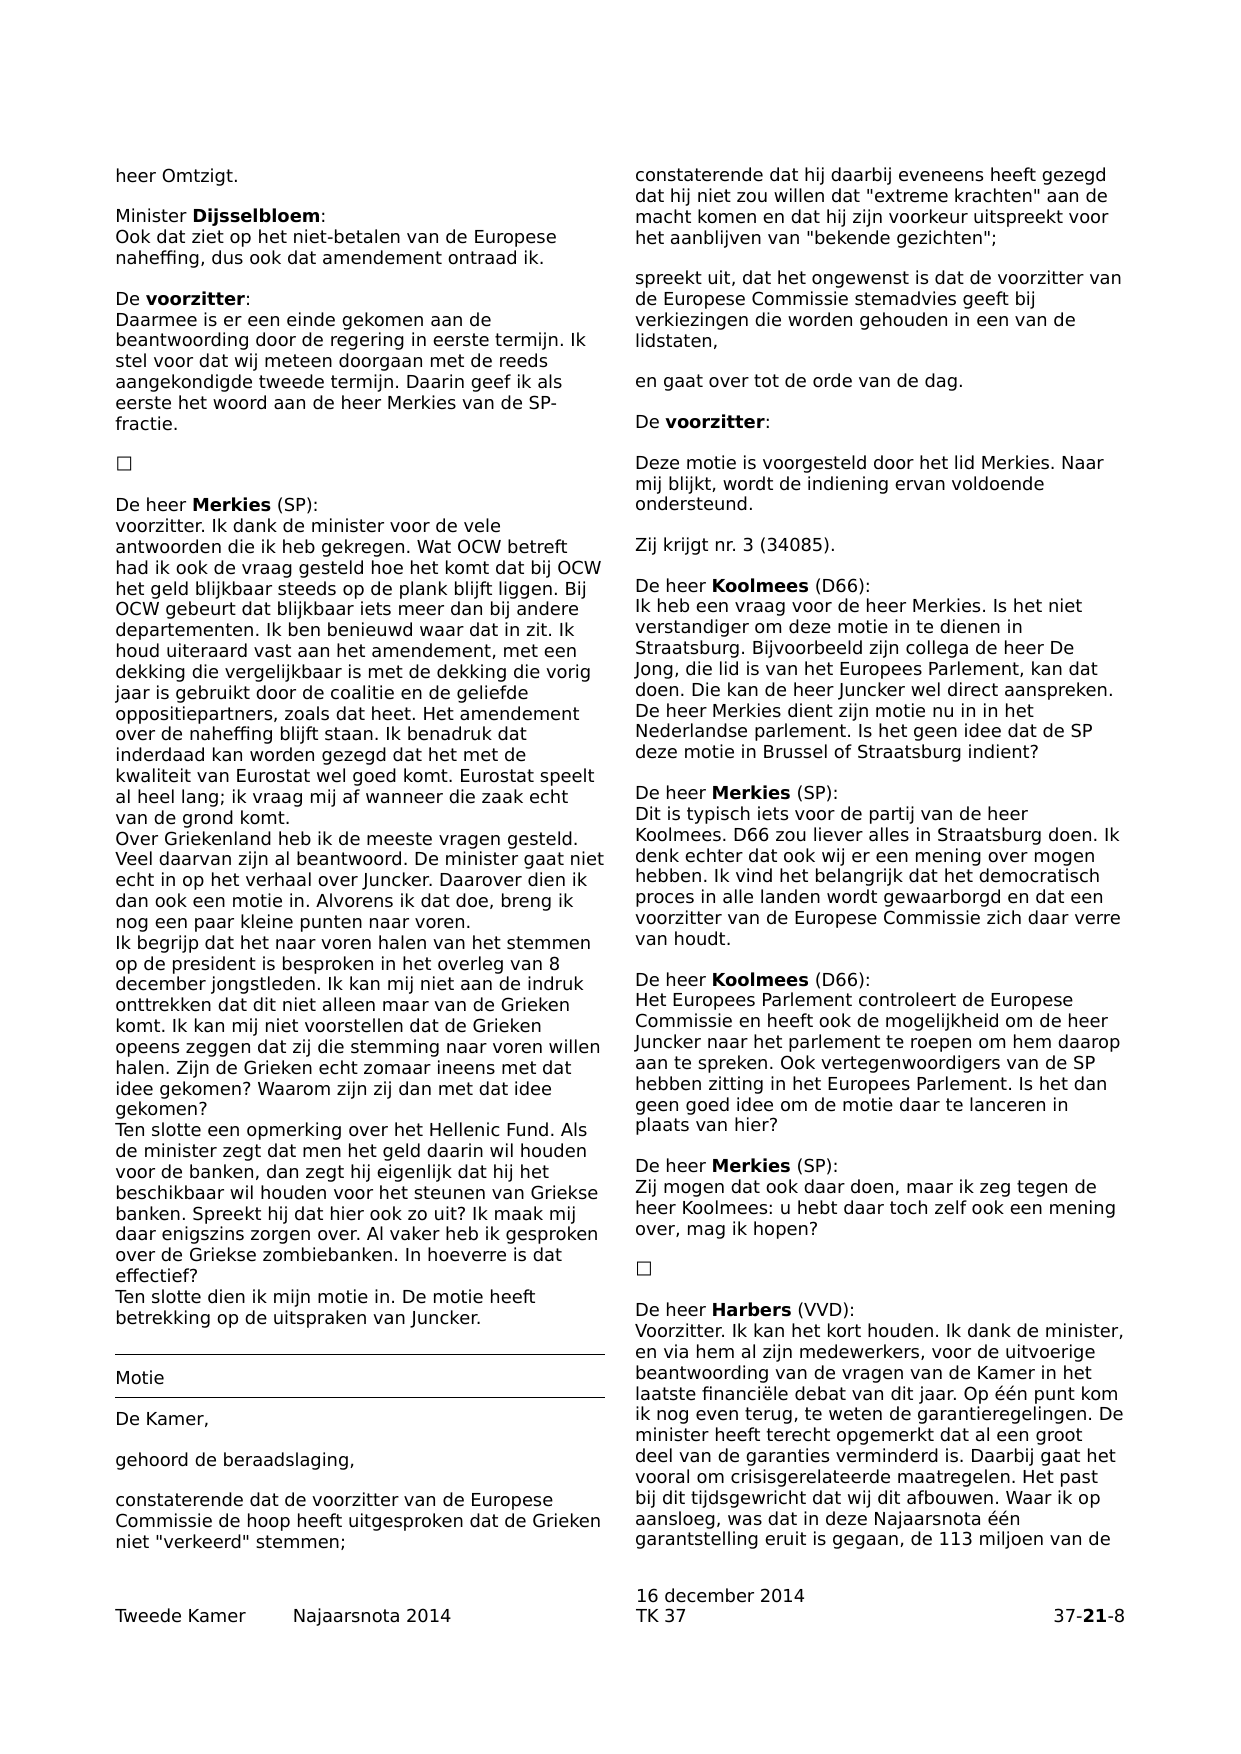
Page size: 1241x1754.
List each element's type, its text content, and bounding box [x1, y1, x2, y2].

text De voorzitter: [635, 412, 1125, 433]
text Ik heb een vraag voor de heer Merkies. Is het niet verstandiger om deze motie in te dienen in Straatsburg. Bijvoorbeeld zijn collega de heer De Jong, die lid is van het Europees Parlement, kan dat doen. Die kan de heer Juncker wel direct aanspreken. De heer Merkies dient zijn motie nu in in het Nederlandse parlement. Is het geen idee dat de SP deze motie in Brussel of Straatsburg indient? [635, 596, 1125, 763]
text De heer Merkies (SP): [635, 1156, 1125, 1177]
text Zij mogen dat ook daar doen, maar ik zeg tegen de heer Koolmees: u hebt daar toch zelf ook een mening over, mag ik hopen? [635, 1177, 1125, 1239]
text Deze motie is voorgesteld door het lid Merkies. Naar mij blijkt, wordt de indiening ervan voldoende ondersteund. [635, 453, 1125, 515]
text De heer Merkies (SP): [115, 495, 605, 516]
text De heer Koolmees (D66): [635, 576, 1125, 596]
text Ook dat ziet op het niet-betalen van de Europese naheffing, dus ook dat amendement ontraad ik. [115, 227, 605, 268]
text heer Omtzigt. [115, 165, 605, 186]
text Ten slotte dien ik mijn motie in. De motie heeft betrekking op de uitspraken van Juncker. [115, 1287, 605, 1328]
text Zij krijgt nr. 3 (34085). [635, 535, 1125, 556]
text Ik begrijp dat het naar voren halen van het stemmen op de president is besproken in het overleg van 8 december jongstleden. Ik kan mij niet aan de indruk onttrekken dat dit niet alleen maar van de Grieken komt. Ik kan mij niet voorstellen dat de Grieken opeens zeggen dat zij die stemming naar voren willen halen. Zijn de Grieken echt zomaar ineens met dat idee gekomen? Waarom zijn zij dan met dat idee gekomen? [115, 932, 605, 1120]
text constaterende dat de voorzitter van de Europese Commissie de hoop heeft uitgesproken dat de Grieken niet "verkeerd" stemmen; [115, 1490, 605, 1552]
text Dit is typisch iets voor de partij van de heer Koolmees. D66 zou liever alles in Straatsburg doen. Ik denk echter dat ook wij er een mening over mogen hebben. Ik vind het belangrijk dat het democratisch proces in alle landen wordt gewaarborgd en dat een voorzitter van de Europese Commissie zich daar verre van houdt. [635, 804, 1125, 949]
text De voorzitter: [115, 288, 605, 309]
text ⬜ [115, 454, 605, 475]
text Ten slotte een opmerking over het Hellenic Fund. Als de minister zegt dat men het geld daarin wil houden voor de banken, dan zegt hij eigenlijk dat hij het beschikbaar wil houden voor het steunen van Griekse banken. Spreekt hij dat hier ook zo uit? Ik maak mij daar enigszins zorgen over. Al vaker heb ik gesproken over de Griekse zombiebanken. In hoeverre is dat effectief? [115, 1120, 605, 1287]
text en gaat over tot de orde van de dag. [635, 371, 1125, 392]
text De heer Koolmees (D66): [635, 969, 1125, 990]
text Minister Dijsselbloem: [115, 206, 605, 227]
text constaterende dat hij daarbij eveneens heeft gezegd dat hij niet zou willen dat "extreme krachten" aan de macht komen en dat hij zijn voorkeur uitspreekt voor het aanblijven van "bekende gezichten"; [635, 165, 1125, 248]
text De heer Merkies (SP): [635, 783, 1125, 804]
text Het Europees Parlement controleert de Europese Commissie en heeft ook de mogelijkheid om de heer Juncker naar het parlement te roepen om hem daarop aan te spreken. Ook vertegenwoordigers van de SP hebben zitting in het Europees Parlement. Is het dan geen goed idee om de motie daar te lanceren in plaats van hier? [635, 990, 1125, 1136]
text Over Griekenland heb ik de meeste vragen gesteld. Veel daarvan zijn al beantwoord. De minister gaat niet echt in op het verhaal over Juncker. Daarover dien ik dan ook een motie in. Alvorens ik dat doe, breng ik nog een paar kleine punten naar voren. [115, 828, 605, 932]
text gehoord de beraadslaging, [115, 1449, 605, 1470]
text Daarmee is er een einde gekomen aan de beantwoording door de regering in eerste termijn. Ik stel voor dat wij meteen doorgaan met de reeds aangekondigde tweede termijn. Daarin geef ik als eerste het woord aan de heer Merkies van de SP-fractie. [115, 309, 605, 434]
text Motie [115, 1368, 605, 1389]
text De Kamer, [115, 1409, 605, 1429]
text voorzitter. Ik dank de minister voor de vele antwoorden die ik heb gekregen. Wat OCW betreft had ik ook de vraag gesteld hoe het komt dat bij OCW het geld blijkbaar steeds op de plank blijft liggen. Bij OCW gebeurt dat blijkbaar iets meer dan bij andere departementen. Ik ben benieuwd waar dat in zit. Ik houd uiteraard vast aan het amendement, met een dekking die vergelijkbaar is met de dekking die vorig jaar is gebruikt door de coalitie en de geliefde oppositiepartners, zoals dat heet. Het amendement over de naheffing blijft staan. Ik benadruk dat inderdaad kan worden gezegd dat het met de kwaliteit van Eurostat wel goed komt. Eurostat speelt al heel lang; ik vraag mij af wanneer die zaak echt van de grond komt. [115, 516, 605, 828]
text spreekt uit, dat het ongewenst is dat de voorzitter van de Europese Commissie stemadvies geeft bij verkiezingen die worden gehouden in een van de lidstaten, [635, 268, 1125, 351]
text ⬜ [635, 1259, 1125, 1280]
text De heer Harbers (VVD): [635, 1300, 1125, 1321]
text Voorzitter. Ik kan het kort houden. Ik dank de minister, en via hem al zijn medewerkers, voor de uitvoerige beantwoording van de vragen van de Kamer in het laatste financiële debat van dit jaar. Op één punt kom ik nog even terug, te weten de garantieregelingen. De minister heeft terecht opgemerkt dat al een groot deel van de garanties verminderd is. Daarbij gaat het vooral om crisisgerelateerde maatregelen. Het past bij dit tijdsgewricht dat wij dit afbouwen. Waar ik op aansloeg, was dat in deze Najaarsnota één garantstelling eruit is gegaan, de 113 miljoen van de [635, 1321, 1125, 1550]
